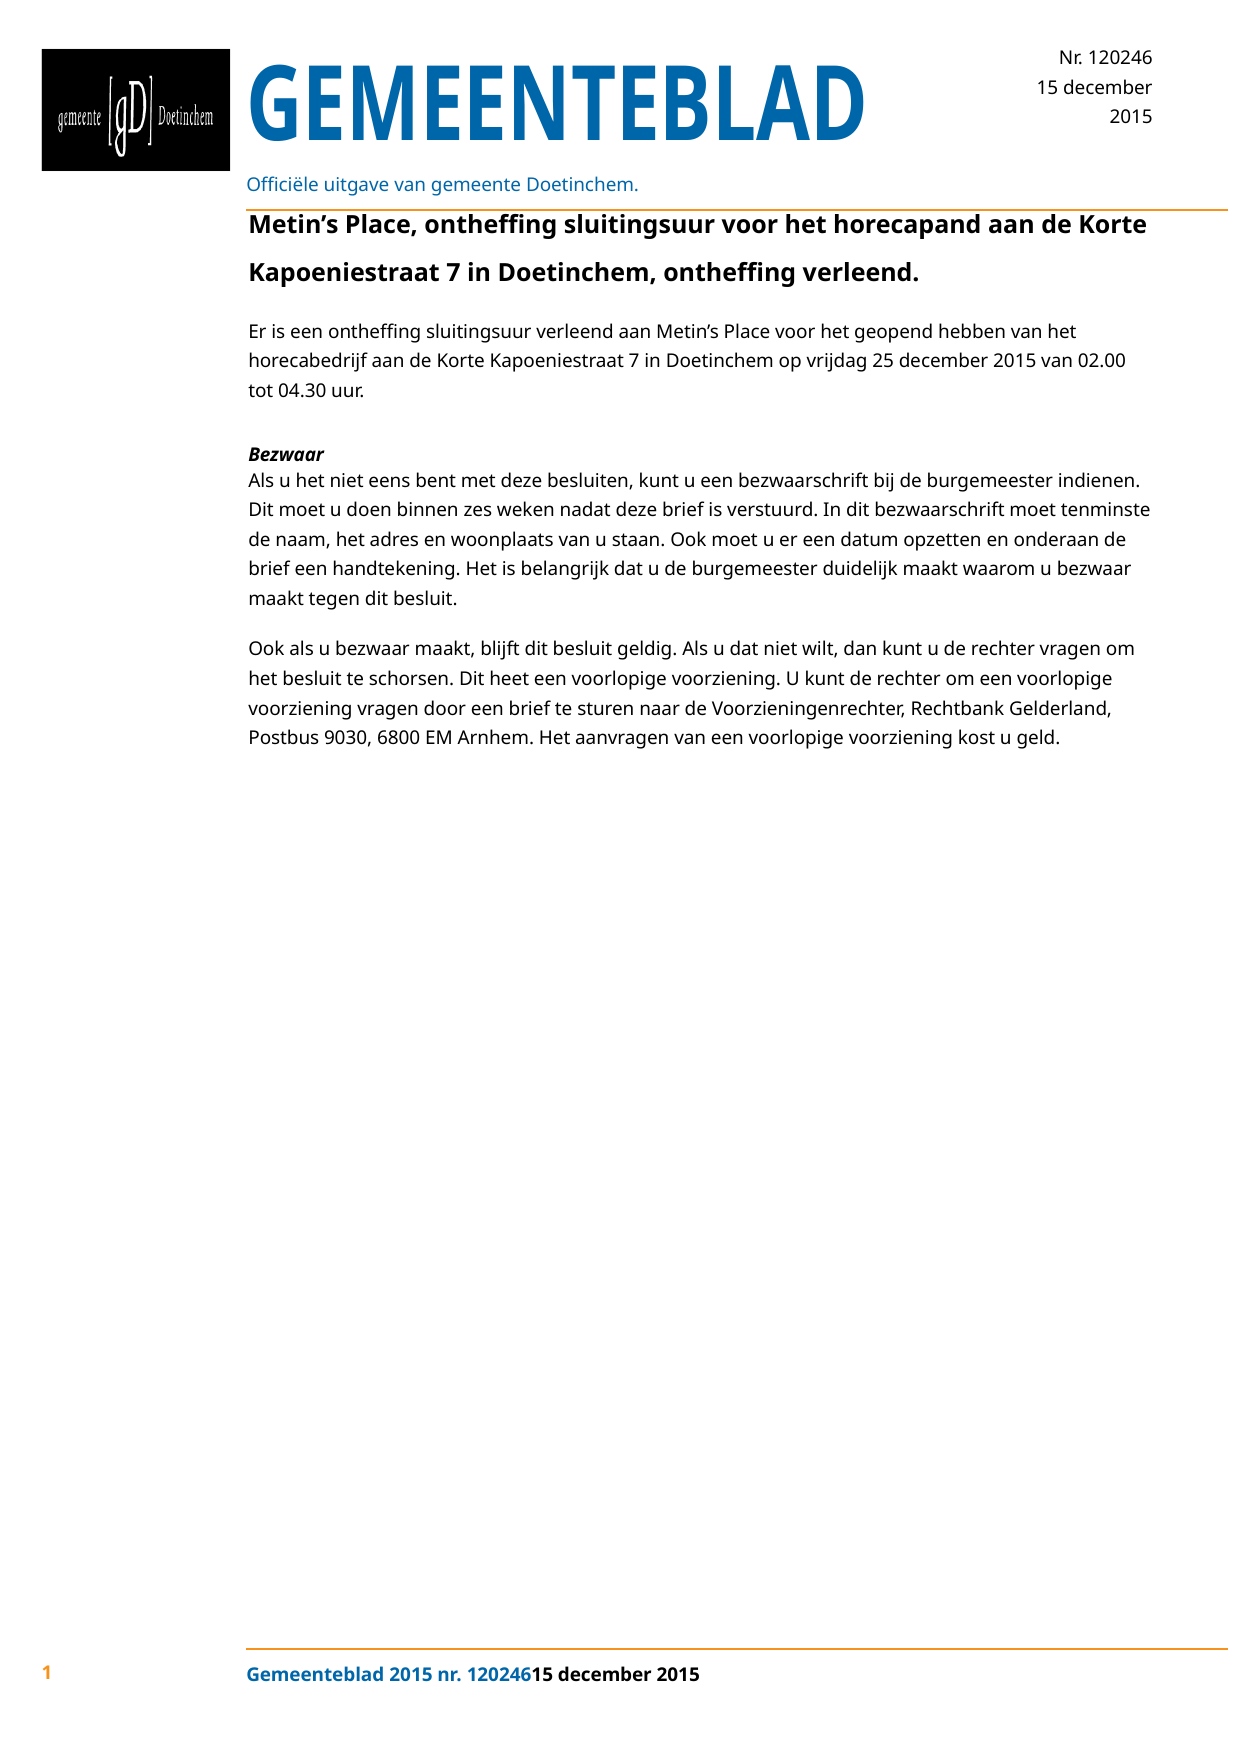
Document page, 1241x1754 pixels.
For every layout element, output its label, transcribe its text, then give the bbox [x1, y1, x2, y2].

text Ook als u bezwaar maakt, blijft dit besluit geldig. Als u dat niet wilt, dan kunt u de rechter vragen om het besluit te schorsen. Dit heet een voorlopige voorziening. U kunt de rechter om een voorlopige voorziening vragen door een brief te sturen naar de Voorzieningenrechter, Rechtbank Gelderland, Postbus 9030, 6800 EM Arnhem. Het aanvragen van een voorlopige voorziening kost u geld. [248, 636, 1152, 750]
text Bezwaar [248, 441, 1152, 467]
text Metin’s Place, ontheffing sluitingsuur voor het horecapand aan de Korte Kapoeniestraat 7 in Doetinchem, ontheffing verleend. [248, 211, 1152, 288]
picture [41, 47, 231, 172]
text Er is een ontheffing sluitingsuur verleend aan Metin’s Place voor het geopend hebben van het horecabedrijf aan de Korte Kapoeniestraat 7 in Doetinchem op vrijdag 25 december 2015 van 02.00 tot 04.30 uur. [248, 318, 1152, 403]
text Als u het niet eens bent met deze besluiten, kunt u een bezwaarschrift bij de burgemeester indienen. Dit moet u doen binnen zes weken nadat deze brief is verstuurd. In dit bezwaarschrift moet tenminste de naam, het adres en woonplaats van u staan. Ook moet u er een datum opzetten en onderaan de brief een handtekening. Het is belangrijk dat u de burgemeester duidelijk maakt waarom u bezwaar maakt tegen dit besluit. [248, 467, 1152, 611]
